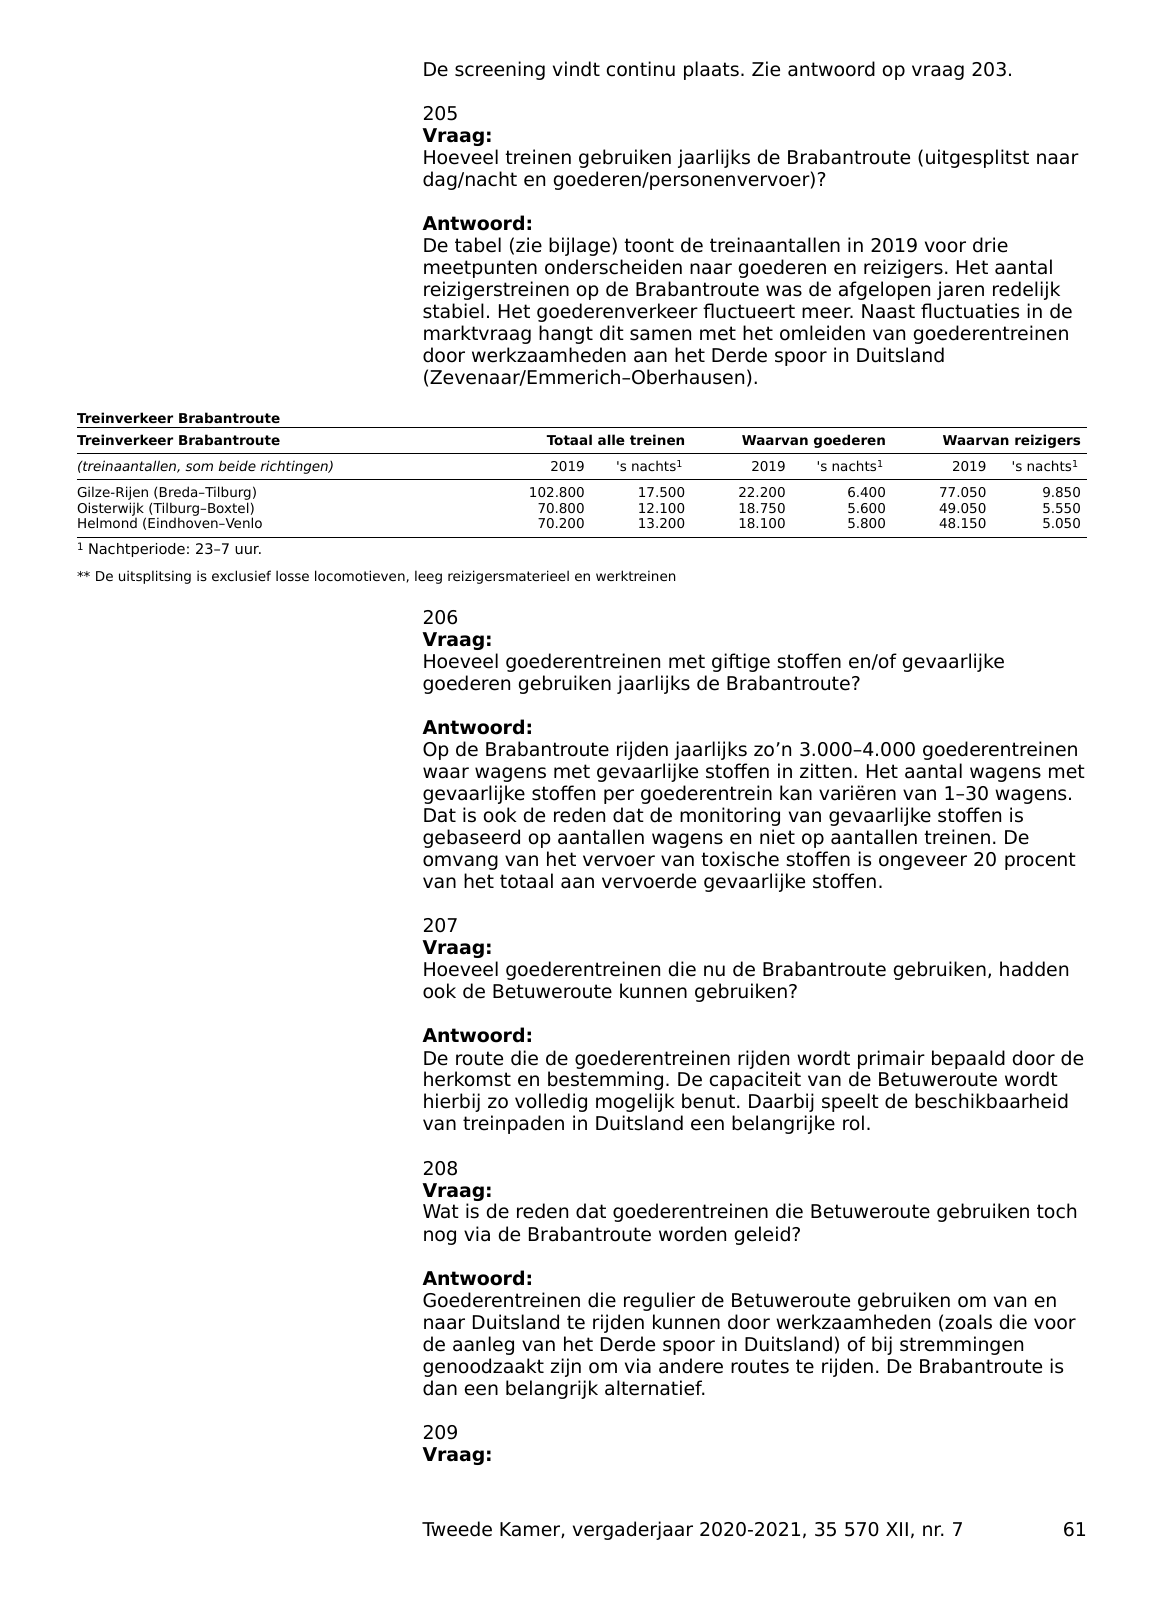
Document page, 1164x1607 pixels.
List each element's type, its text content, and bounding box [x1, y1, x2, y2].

text De route die de goederentreinen rijden wordt primair bepaald door de herkomst en bestemming. De capaciteit van de Betuweroute wordt hierbij zo volledig mogelijk benut. Daarbij speelt de beschikbaarheid van treinpaden in Duitsland een belangrijke rol. [422, 1047, 1087, 1135]
table_cell 22.200 [691, 480, 791, 501]
text Antwoord: [422, 1025, 1087, 1047]
table_cell 12.100 [591, 501, 691, 516]
table_cell (treinaantallen, som beide richtingen) [77, 454, 490, 479]
text 209 [422, 1422, 1087, 1444]
table_cell Totaal alle treinen [490, 428, 691, 453]
table_cell Waarvan reizigers [892, 428, 1087, 453]
table_cell 48.150 [892, 516, 992, 537]
text Wat is de reden dat goederentreinen die Betuweroute gebruiken toch nog via de Brabantroute worden geleid? [422, 1201, 1087, 1245]
table_cell Helmond (Eindhoven–Venlo [77, 516, 490, 537]
text Vraag: [422, 1179, 1087, 1201]
text Vraag: [422, 629, 1087, 651]
text Antwoord: [422, 717, 1087, 739]
text Goederentreinen die regulier de Betuweroute gebruiken om van en naar Duitsland te rijden kunnen door werkzaamheden (zoals die voor de aanleg van het Derde spoor in Duitsland) of bij stremmingen genoodzaakt zijn om via andere routes te rijden. De Brabantroute is dan een belangrijk alternatief. [422, 1289, 1087, 1399]
text De screening vindt continu plaats. Zie antwoord op vraag 203. [422, 59, 1087, 81]
table_cell Treinverkeer Brabantroute [77, 428, 490, 453]
table_header Treinverkeer Brabantroute [77, 411, 1087, 427]
table_cell 1 Nachtperiode: 23–7 uur. ** De uitsplitsing is exclusief losse locomotieven, leeg reizigersmaterieel en werktreinen [77, 538, 1087, 585]
text De tabel (zie bijlage) toont de treinaantallen in 2019 voor drie meetpunten onderscheiden naar goederen en reizigers. Het aantal reizigerstreinen op de Brabantroute was de afgelopen jaren redelijk stabiel. Het goederenverkeer fluctueert meer. Naast fluctuaties in de marktvraag hangt dit samen met het omleiden van goederentreinen door werkzaamheden aan het Derde spoor in Duitsland (Zevenaar/Emmerich–Oberhausen). [422, 235, 1087, 389]
table_cell Waarvan goederen [691, 428, 892, 453]
text Vraag: [422, 1444, 1087, 1466]
table_cell 5.600 [791, 501, 892, 516]
table_cell 6.400 [791, 480, 892, 501]
table_cell 2019 [892, 454, 992, 479]
table_cell 70.800 [490, 501, 591, 516]
text Hoeveel treinen gebruiken jaarlijks de Brabantroute (uitgesplitst naar dag/nacht en goederen/personenvervoer)? [422, 147, 1087, 191]
text Hoeveel goederentreinen met giftige stoffen en/of gevaarlijke goederen gebruiken jaarlijks de Brabantroute? [422, 651, 1087, 695]
text Antwoord: [422, 213, 1087, 235]
table_cell 77.050 [892, 480, 992, 501]
table_cell 2019 [691, 454, 791, 479]
table_cell 5.800 [791, 516, 892, 537]
table_cell 2019 [490, 454, 591, 479]
table_cell 102.800 [490, 480, 591, 501]
table_cell 's nachts1 [992, 454, 1087, 479]
text 205 [422, 103, 1087, 125]
table_cell 5.050 [992, 516, 1087, 537]
text 206 [422, 607, 1087, 629]
table_cell 's nachts1 [791, 454, 892, 479]
text Vraag: [422, 125, 1087, 147]
table_cell 5.550 [992, 501, 1087, 516]
table_cell Oisterwijk (Tilburg–Boxtel) [77, 501, 490, 516]
table_cell 13.200 [591, 516, 691, 537]
text Vraag: [422, 937, 1087, 959]
text Op de Brabantroute rijden jaarlijks zo’n 3.000–4.000 goederentreinen waar wagens met gevaarlijke stoffen in zitten. Het aantal wagens met gevaarlijke stoffen per goederentrein kan variëren van 1–30 wagens. Dat is ook de reden dat de monitoring van gevaarlijke stoffen is gebaseerd op aantallen wagens en niet op aantallen treinen. De omvang van het vervoer van toxische stoffen is ongeveer 20 procent van het totaal aan vervoerde gevaarlijke stoffen. [422, 739, 1087, 893]
table_cell 18.100 [691, 516, 791, 537]
table_cell 49.050 [892, 501, 992, 516]
table_cell 18.750 [691, 501, 791, 516]
table_cell 9.850 [992, 480, 1087, 501]
text 207 [422, 915, 1087, 937]
table_cell 17.500 [591, 480, 691, 501]
table_cell 's nachts1 [591, 454, 691, 479]
text Hoeveel goederentreinen die nu de Brabantroute gebruiken, hadden ook de Betuweroute kunnen gebruiken? [422, 959, 1087, 1003]
table_cell 70.200 [490, 516, 591, 537]
text 208 [422, 1157, 1087, 1179]
text Antwoord: [422, 1268, 1087, 1289]
table_cell Gilze-Rijen (Breda–Tilburg) [77, 480, 490, 501]
